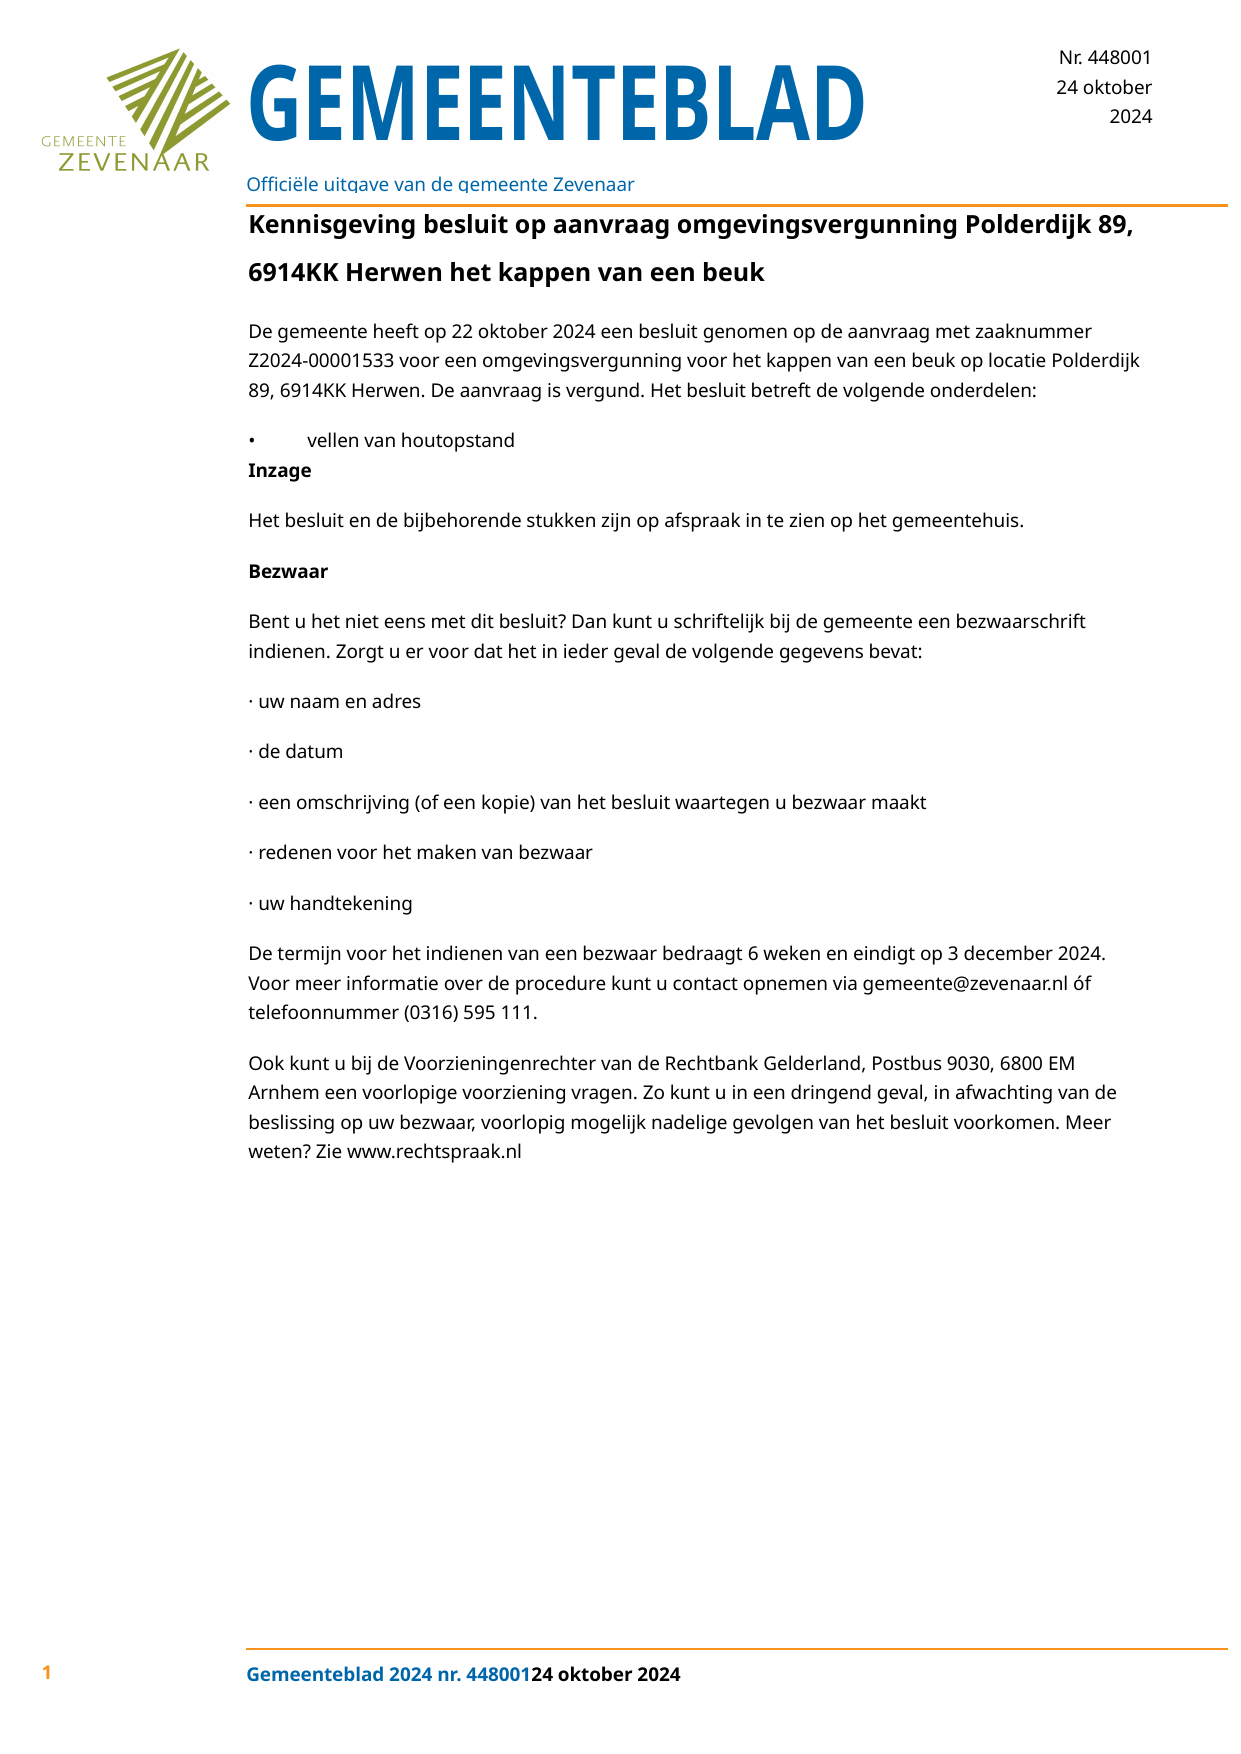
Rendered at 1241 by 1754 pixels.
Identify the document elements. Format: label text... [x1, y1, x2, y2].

text · de datum [248, 739, 1152, 764]
text Het besluit en de bijbehorende stukken zijn op afspraak in te zien op het gemeentehuis. [248, 507, 1152, 533]
text · een omschrijving (of een kopie) van het besluit waartegen u bezwaar maakt [248, 789, 1152, 815]
picture [41, 47, 231, 172]
text Ook kunt u bij de Voorzieningenrechter van de Rechtbank Gelderland, Postbus 9030, 6800 EM Arnhem een voorlopige voorziening vragen. Zo kunt u in een dringend geval, in afwachting van de beslissing op uw bezwaar, voorlopig mogelijk nadelige gevolgen van het besluit voorkomen. Meer weten? Zie www.rechtspraak.nl [248, 1050, 1152, 1164]
list vellen van houtopstand [248, 427, 1152, 453]
text Bent u het niet eens met dit besluit? Dan kunt u schriftelijk bij de gemeente een bezwaarschrift indienen. Zorgt u er voor dat het in ieder geval de volgende gegevens bevat: [248, 608, 1152, 664]
text Bezwaar [248, 558, 1152, 584]
text · uw handtekening [248, 890, 1152, 916]
text Inzage [248, 457, 1152, 483]
text · redenen voor het maken van bezwaar [248, 839, 1152, 865]
text Kennisgeving besluit op aanvraag omgevingsvergunning Polderdijk 89, 6914KK Herwen het kappen van een beuk [248, 207, 1152, 288]
text De gemeente heeft op 22 oktober 2024 een besluit genomen op de aanvraag met zaaknummer Z2024-00001533 voor een omgevingsvergunning voor het kappen van een beuk op locatie Polderdijk 89, 6914KK Herwen. De aanvraag is vergund. Het besluit betreft de volgende onderdelen: [248, 318, 1152, 403]
text De termijn voor het indienen van een bezwaar bedraagt 6 weken en eindigt op 3 december 2024. Voor meer informatie over de procedure kunt u contact opnemen via gemeente@zevenaar.nl óf telefoonnummer (0316) 595 111. [248, 940, 1152, 1025]
text · uw naam en adres [248, 688, 1152, 714]
